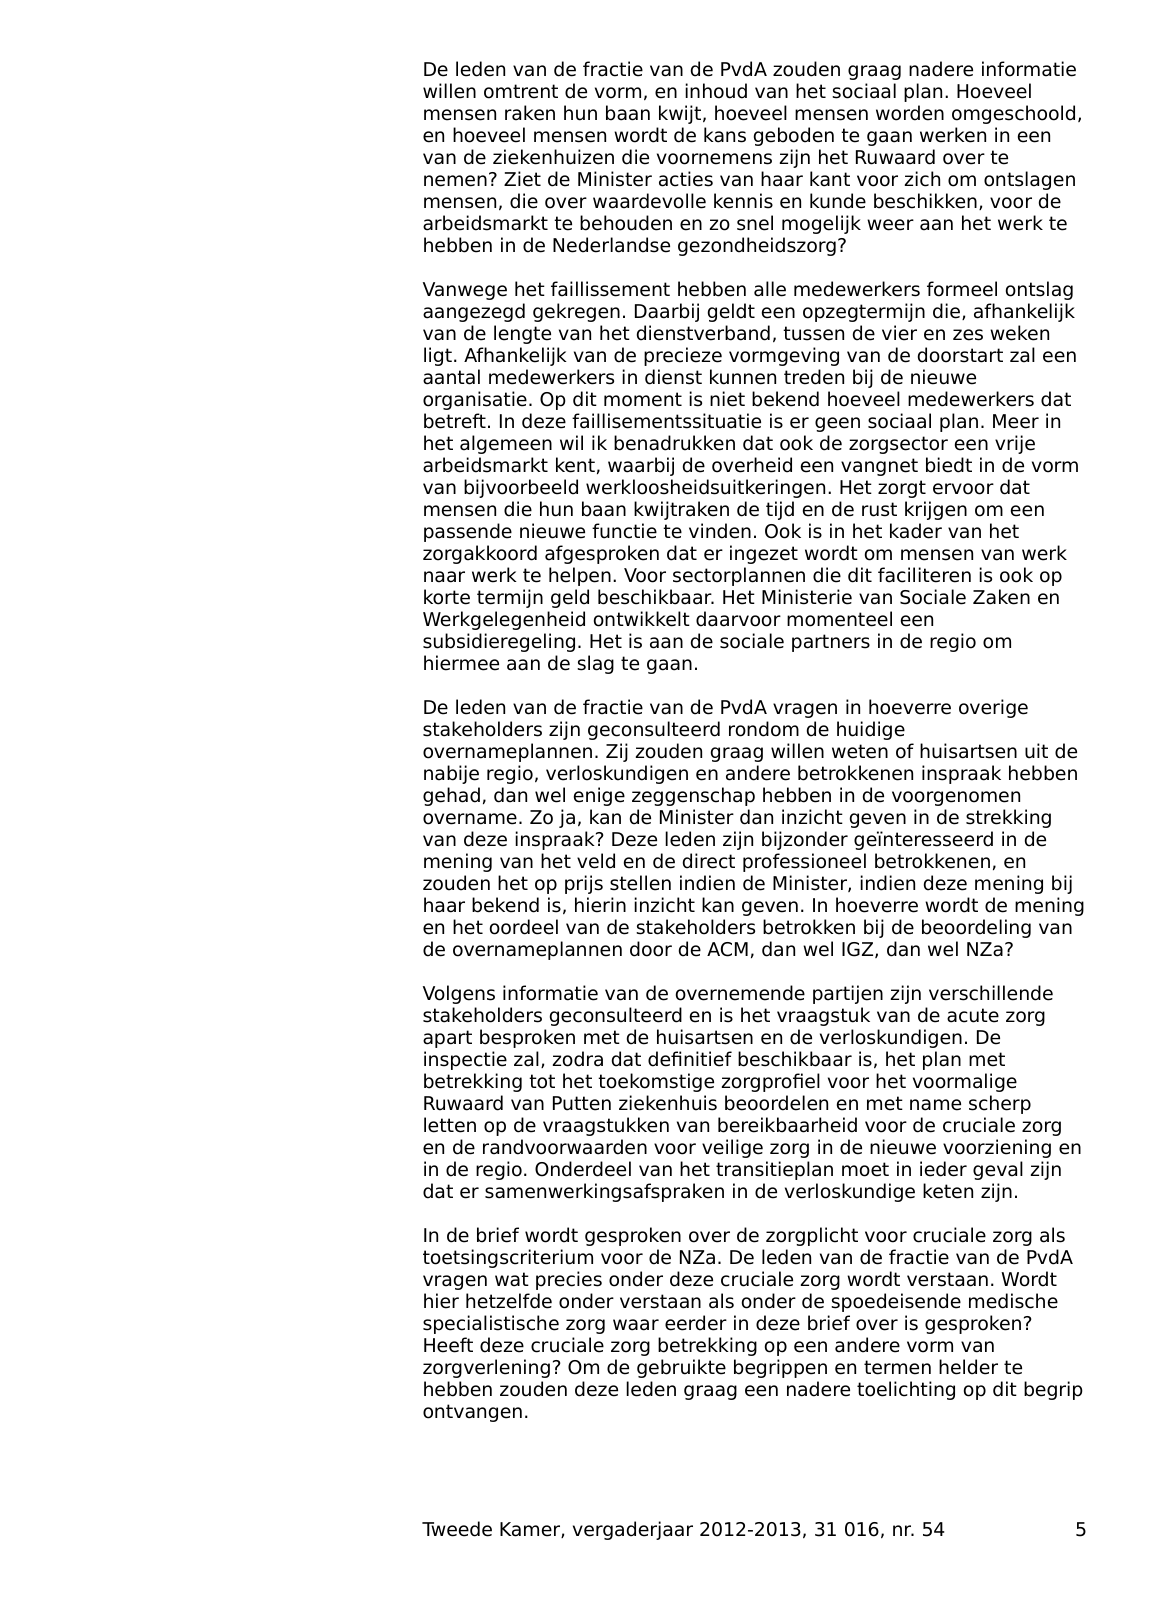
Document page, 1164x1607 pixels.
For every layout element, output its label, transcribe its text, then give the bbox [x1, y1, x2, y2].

text De leden van de fractie van de PvdA zouden graag nadere informatie willen omtrent de vorm, en inhoud van het sociaal plan. Hoeveel mensen raken hun baan kwijt, hoeveel mensen worden omgeschoold, en hoeveel mensen wordt de kans geboden te gaan werken in een van de ziekenhuizen die voornemens zijn het Ruwaard over te nemen? Ziet de Minister acties van haar kant voor zich om ontslagen mensen, die over waardevolle kennis en kunde beschikken, voor de arbeidsmarkt te behouden en zo snel mogelijk weer aan het werk te hebben in de Nederlandse gezondheidszorg? [422, 59, 1087, 257]
text Vanwege het faillissement hebben alle medewerkers formeel ontslag aangezegd gekregen. Daarbij geldt een opzegtermijn die, afhankelijk van de lengte van het dienstverband, tussen de vier en zes weken ligt. Afhankelijk van de precieze vormgeving van de doorstart zal een aantal medewerkers in dienst kunnen treden bij de nieuwe organisatie. Op dit moment is niet bekend hoeveel medewerkers dat betreft. In deze faillisementssituatie is er geen sociaal plan. Meer in het algemeen wil ik benadrukken dat ook de zorgsector een vrije arbeidsmarkt kent, waarbij de overheid een vangnet biedt in de vorm van bijvoorbeeld werkloosheidsuitkeringen. Het zorgt ervoor dat mensen die hun baan kwijtraken de tijd en de rust krijgen om een passende nieuwe functie te vinden. Ook is in het kader van het zorgakkoord afgesproken dat er ingezet wordt om mensen van werk naar werk te helpen. Voor sectorplannen die dit faciliteren is ook op korte termijn geld beschikbaar. Het Ministerie van Sociale Zaken en Werkgelegenheid ontwikkelt daarvoor momenteel een subsidieregeling. Het is aan de sociale partners in de regio om hiermee aan de slag te gaan. [422, 279, 1087, 675]
text Volgens informatie van de overnemende partijen zijn verschillende stakeholders geconsulteerd en is het vraagstuk van de acute zorg apart besproken met de huisartsen en de verloskundigen. De inspectie zal, zodra dat definitief beschikbaar is, het plan met betrekking tot het toekomstige zorgprofiel voor het voormalige Ruwaard van Putten ziekenhuis beoordelen en met name scherp letten op de vraagstukken van bereikbaarheid voor de cruciale zorg en de randvoorwaarden voor veilige zorg in de nieuwe voorziening en in de regio. Onderdeel van het transitieplan moet in ieder geval zijn dat er samenwerkingsafspraken in de verloskundige keten zijn. [422, 983, 1087, 1203]
text De leden van de fractie van de PvdA vragen in hoeverre overige stakeholders zijn geconsulteerd rondom de huidige overnameplannen. Zij zouden graag willen weten of huisartsen uit de nabije regio, verloskundigen en andere betrokkenen inspraak hebben gehad, dan wel enige zeggenschap hebben in de voorgenomen overname. Zo ja, kan de Minister dan inzicht geven in de strekking van deze inspraak? Deze leden zijn bijzonder geïnteresseerd in de mening van het veld en de direct professioneel betrokkenen, en zouden het op prijs stellen indien de Minister, indien deze mening bij haar bekend is, hierin inzicht kan geven. In hoeverre wordt de mening en het oordeel van de stakeholders betrokken bij de beoordeling van de overnameplannen door de ACM, dan wel IGZ, dan wel NZa? [422, 697, 1087, 961]
text In de brief wordt gesproken over de zorgplicht voor cruciale zorg als toetsingscriterium voor de NZa. De leden van de fractie van de PvdA vragen wat precies onder deze cruciale zorg wordt verstaan. Wordt hier hetzelfde onder verstaan als onder de spoedeisende medische specialistische zorg waar eerder in deze brief over is gesproken? Heeft deze cruciale zorg betrekking op een andere vorm van zorgverlening? Om de gebruikte begrippen en termen helder te hebben zouden deze leden graag een nadere toelichting op dit begrip ontvangen. [422, 1225, 1087, 1423]
